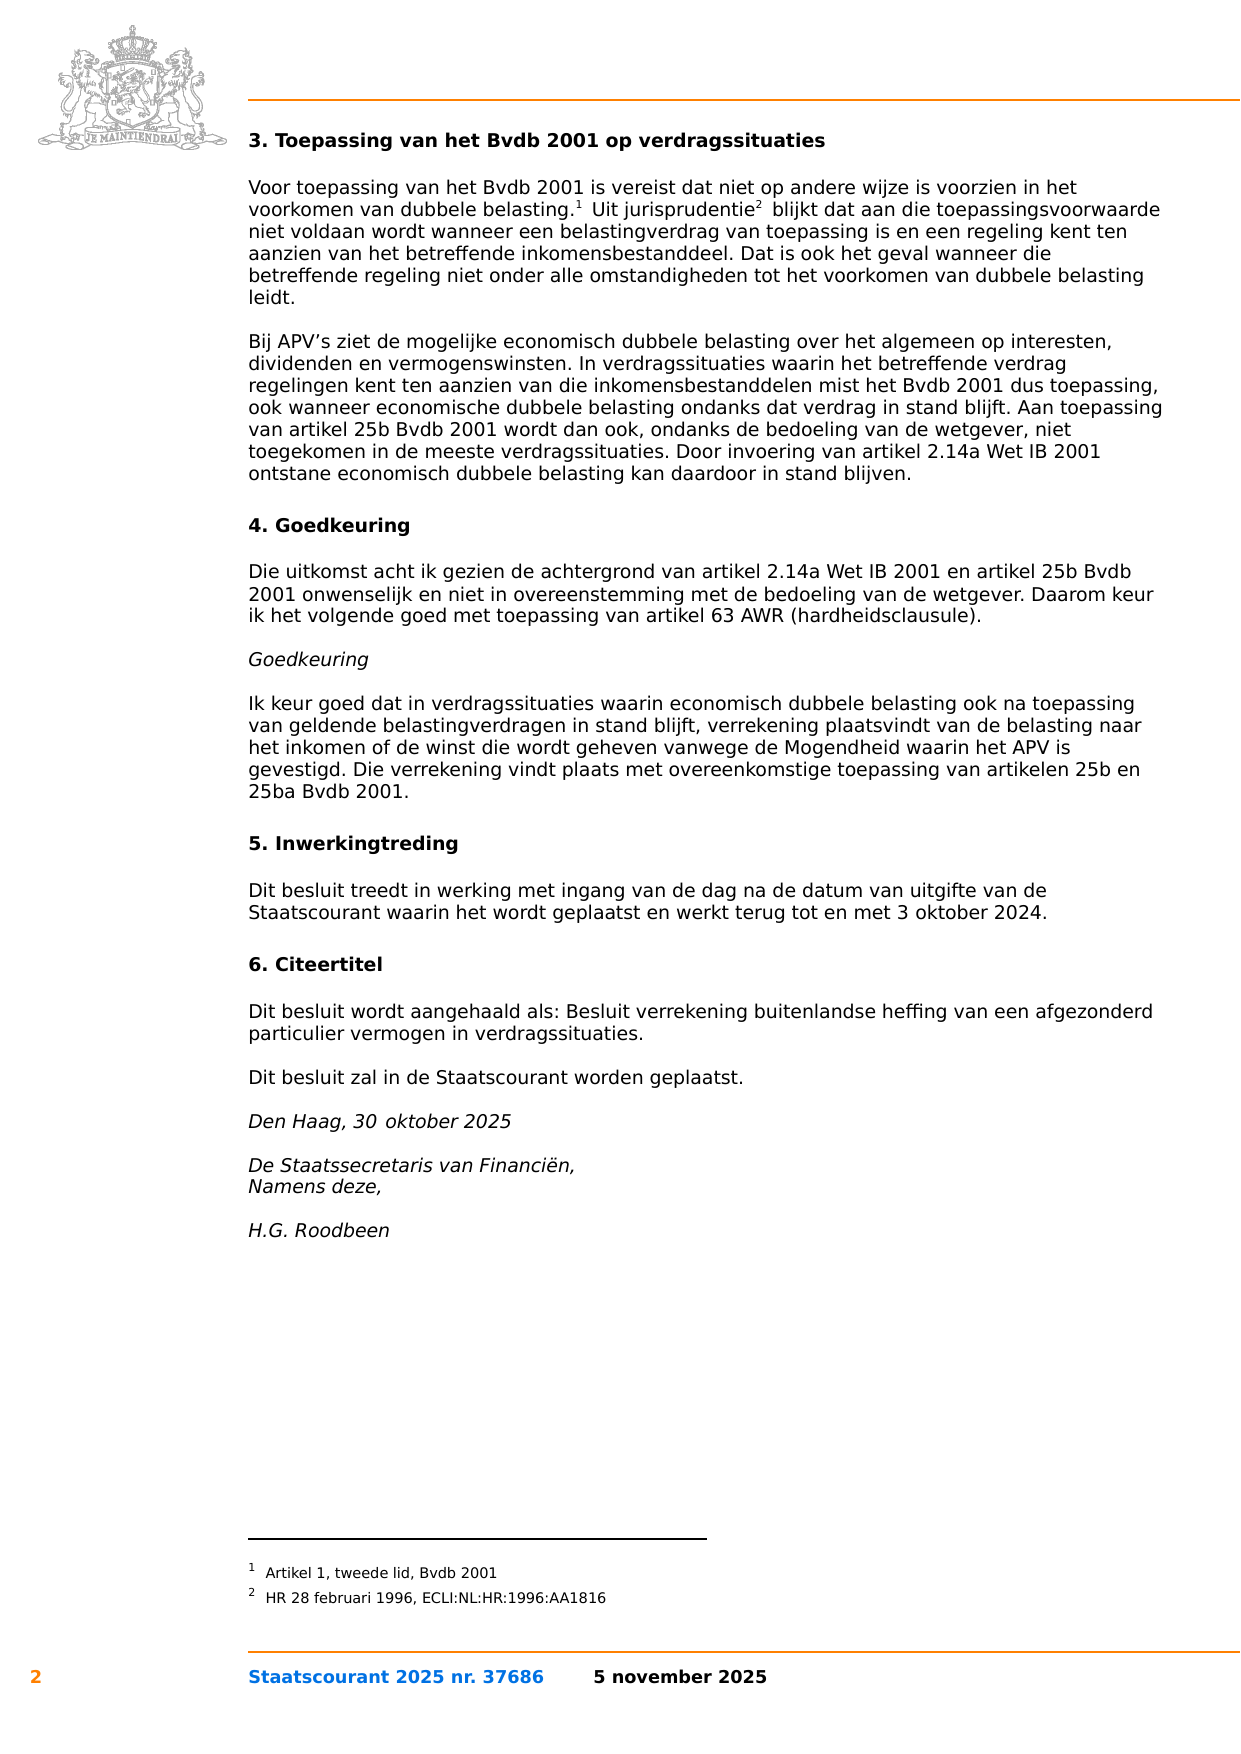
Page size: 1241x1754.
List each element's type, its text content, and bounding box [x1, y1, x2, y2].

text Voor toepassing van het Bvdb 2001 is vereist dat niet op andere wijze is voorzien in het voorkomen van dubbele belasting. Uit jurisprudentie blijkt dat aan die toepassingsvoorwaarde niet voldaan wordt wanneer een belastingverdrag van toepassing is en een regeling kent ten aanzien van het betreffende inkomensbestanddeel. Dat is ook het geval wanneer die betreffende regeling niet onder alle omstandigheden tot het voorkomen van dubbele belasting leidt. [248, 177, 1163, 309]
text Die uitkomst acht ik gezien de achtergrond van artikel 2.14a Wet IB 2001 en artikel 25b Bvdb 2001 onwenselijk en niet in overeenstemming met de bedoeling van de wetgever. Daarom keur ik het volgende goed met toepassing van artikel 63 AWR (hardheidsclausule). [248, 561, 1163, 627]
text Dit besluit zal in de Staatscourant worden geplaatst. [248, 1067, 1163, 1089]
subtitle 5. Inwerkingtreding [248, 833, 1163, 855]
text Artikel 1, tweede lid, Bvdb 2001 [248, 1561, 1163, 1583]
subtitle Goedkeuring [248, 649, 1163, 671]
text Dit besluit treedt in werking met ingang van de dag na de datum van uitgifte van de Staatscourant waarin het wordt geplaatst en werkt terug tot en met 3 oktober 2024. [248, 880, 1163, 924]
subtitle 4. Goedkeuring [248, 514, 1163, 536]
text HR 28 februari 1996, ECLI:NL:HR:1996:AA1816 [248, 1586, 1163, 1608]
subtitle 6. Citeertitel [248, 954, 1163, 976]
text Bij APV’s ziet de mogelijke economisch dubbele belasting over het algemeen op interesten, dividenden en vermogenswinsten. In verdragssituaties waarin het betreffende verdrag regelingen kent ten aanzien van die inkomensbestanddelen mist het Bvdb 2001 dus toepassing, ook wanneer economische dubbele belasting ondanks dat verdrag in stand blijft. Aan toepassing van artikel 25b Bvdb 2001 wordt dan ook, ondanks de bedoeling van de wetgever, niet toegekomen in de meeste verdragssituaties. Door invoering van artikel 2.14a Wet IB 2001 ontstane economisch dubbele belasting kan daardoor in stand blijven. [248, 331, 1163, 484]
text Ik keur goed dat in verdragssituaties waarin economisch dubbele belasting ook na toepassing van geldende belastingverdragen in stand blijft, verrekening plaatsvindt van de belasting naar het inkomen of de winst die wordt geheven vanwege de Mogendheid waarin het APV is gevestigd. Die verrekening vindt plaats met overeenkomstige toepassing van artikelen 25b en 25ba Bvdb 2001. [248, 693, 1163, 803]
text Dit besluit wordt aangehaald als: Besluit verrekening buitenlandse heffing van een afgezonderd particulier vermogen in verdragssituaties. [248, 1001, 1163, 1045]
text Den Haag, 30 oktober 2025 [248, 1111, 1163, 1133]
picture [38, 25, 227, 150]
subtitle 3. Toepassing van het Bvdb 2001 op verdragssituaties [248, 130, 1163, 152]
text De Staatssecretaris van Financiën, Namens deze, H.G. Roodbeen [248, 1154, 1163, 1242]
